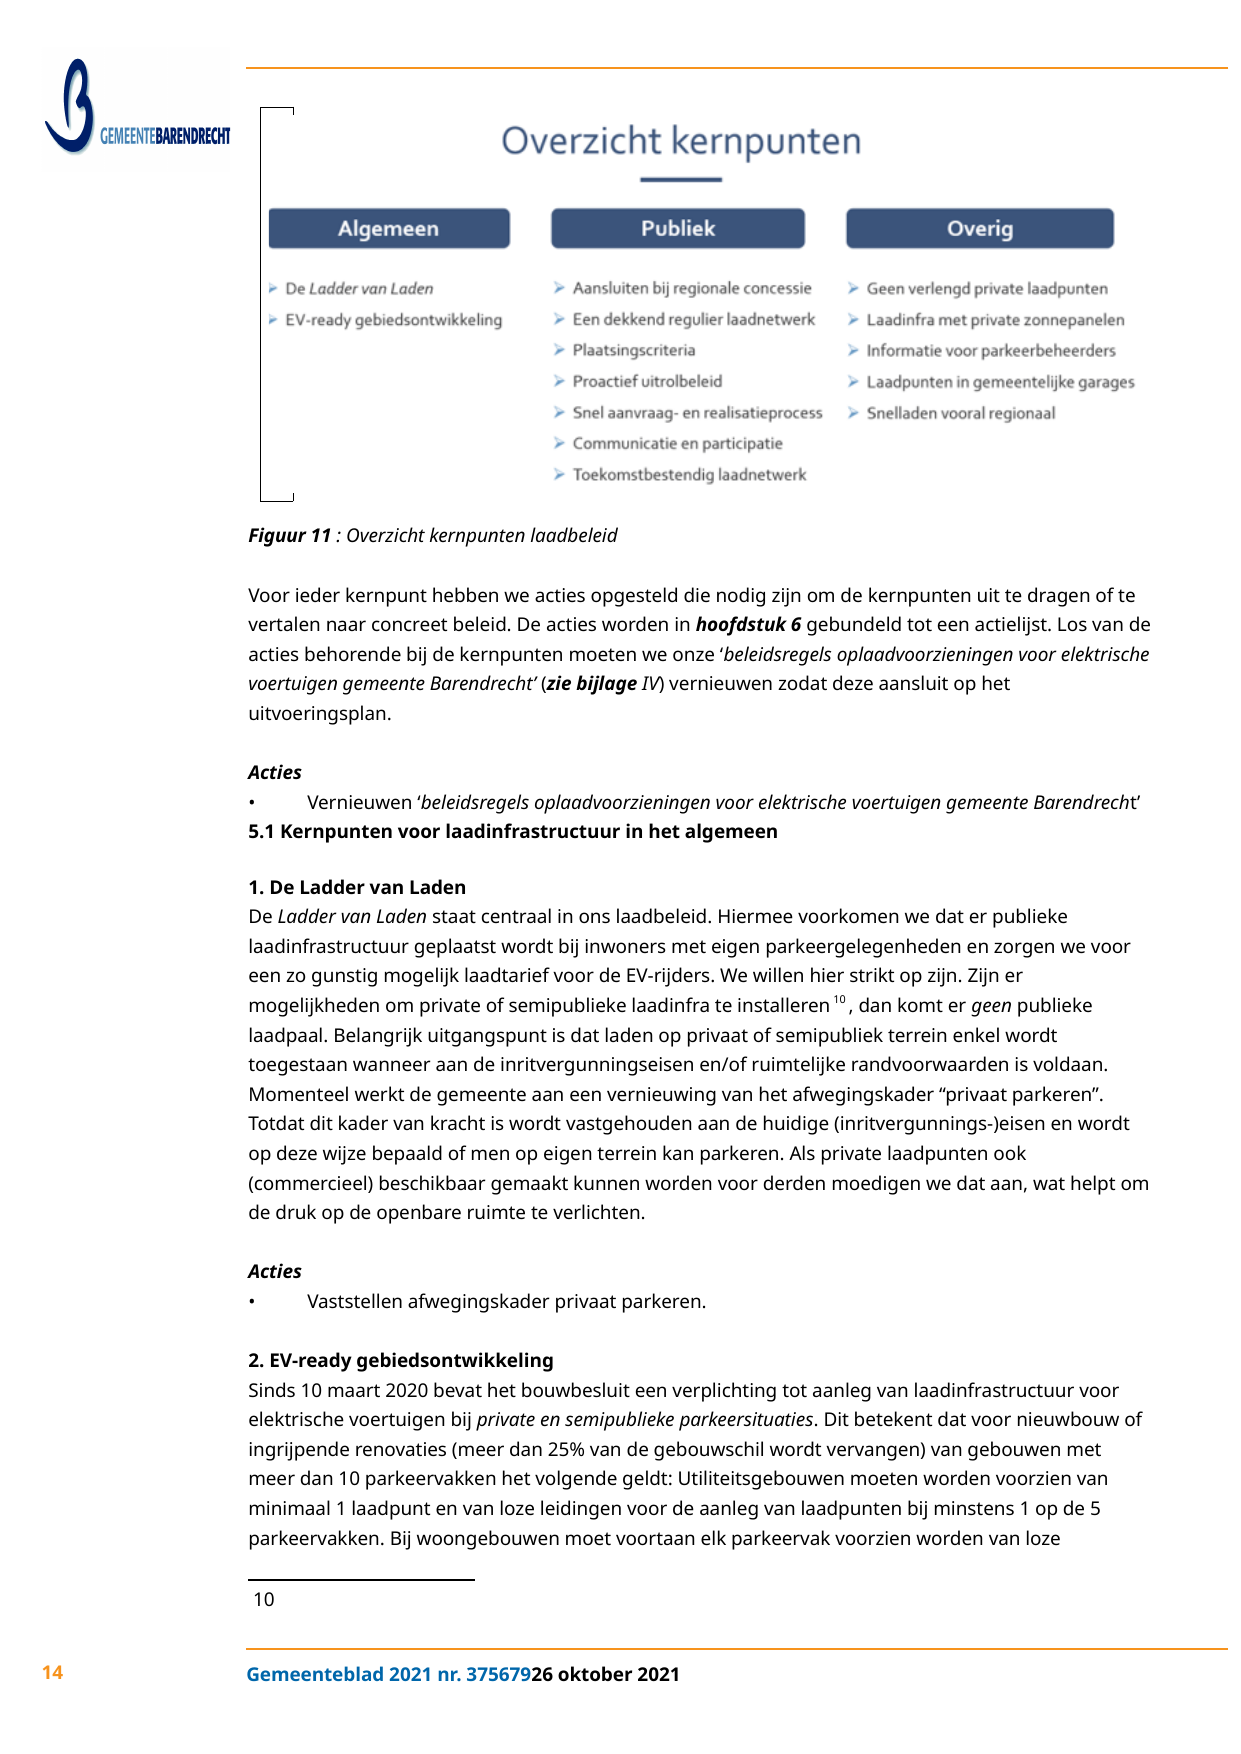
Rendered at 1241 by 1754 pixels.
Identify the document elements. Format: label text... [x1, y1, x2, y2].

list Vaststellen afwegingskader privaat parkeren. [248, 1288, 1152, 1314]
text Acties [248, 759, 1152, 785]
list Vernieuwen ‘beleidsregels oplaadvoorzieningen voor elektrische voertuigen gemeente Barendrecht’ [248, 789, 1152, 815]
text Acties [248, 1258, 1152, 1284]
text 5.1 Kernpunten voor laadinfrastructuur in het algemeen [248, 818, 1152, 844]
text Voor ieder kernpunt hebben we acties opgesteld die nodig zijn om de kernpunten uit te dragen of te vertalen naar concreet beleid. De acties worden in hoofdstuk 6 gebundeld tot een actielijst. Los van de acties behorende bij de kernpunten moeten we onze ‘beleidsregels oplaadvoorzieningen voor elektrische voertuigen gemeente Barendrecht’ (zie bijlage IV) vernieuwen zodat deze aansluit op het uitvoeringsplan. [248, 582, 1152, 726]
text Figuur 11 : Overzicht kernpunten laadbeleid [248, 523, 1152, 548]
picture [41, 47, 231, 172]
picture [268, 115, 1149, 493]
text 2. EV-ready gebiedsontwikkeling [248, 1347, 1152, 1373]
text 1. De Ladder van Laden [248, 874, 1152, 899]
text De Ladder van Laden staat centraal in ons laadbeleid. Hiermee voorkomen we dat er publieke laadinfrastructuur geplaatst wordt bij inwoners met eigen parkeergelegenheden en zorgen we voor een zo gunstig mogelijk laadtarief voor de EV-rijders. We willen hier strikt op zijn. Zijn er mogelijkheden om private of semipublieke laadinfra te installeren, dan komt er geen publieke laadpaal. Belangrijk uitgangspunt is dat laden op privaat of semipubliek terrein enkel wordt toegestaan wanneer aan de inritvergunningseisen en/of ruimtelijke randvoorwaarden is voldaan. Momenteel werkt de gemeente aan een vernieuwing van het afwegingskader “privaat parkeren”. Totdat dit kader van kracht is wordt vastgehouden aan de huidige (inritvergunnings-)eisen en wordt op deze wijze bepaald of men op eigen terrein kan parkeren. Als private laadpunten ook (commercieel) beschikbaar gemaakt kunnen worden voor derden moedigen we dat aan, wat helpt om de druk op de openbare ruimte te verlichten. [248, 903, 1152, 1225]
text Sinds 10 maart 2020 bevat het bouwbesluit een verplichting tot aanleg van laadinfrastructuur voor elektrische voertuigen bij private en semipublieke parkeersituaties. Dit betekent dat voor nieuwbouw of ingrijpende renovaties (meer dan 25% van de gebouwschil wordt vervangen) van gebouwen met meer dan 10 parkeervakken het volgende geldt: Utiliteitsgebouwen moeten worden voorzien van minimaal 1 laadpunt en van loze leidingen voor de aanleg van laadpunten bij minstens 1 op de 5 parkeervakken. Bij woongebouwen moet voortaan elk parkeervak voorzien worden van loze [248, 1377, 1152, 1550]
